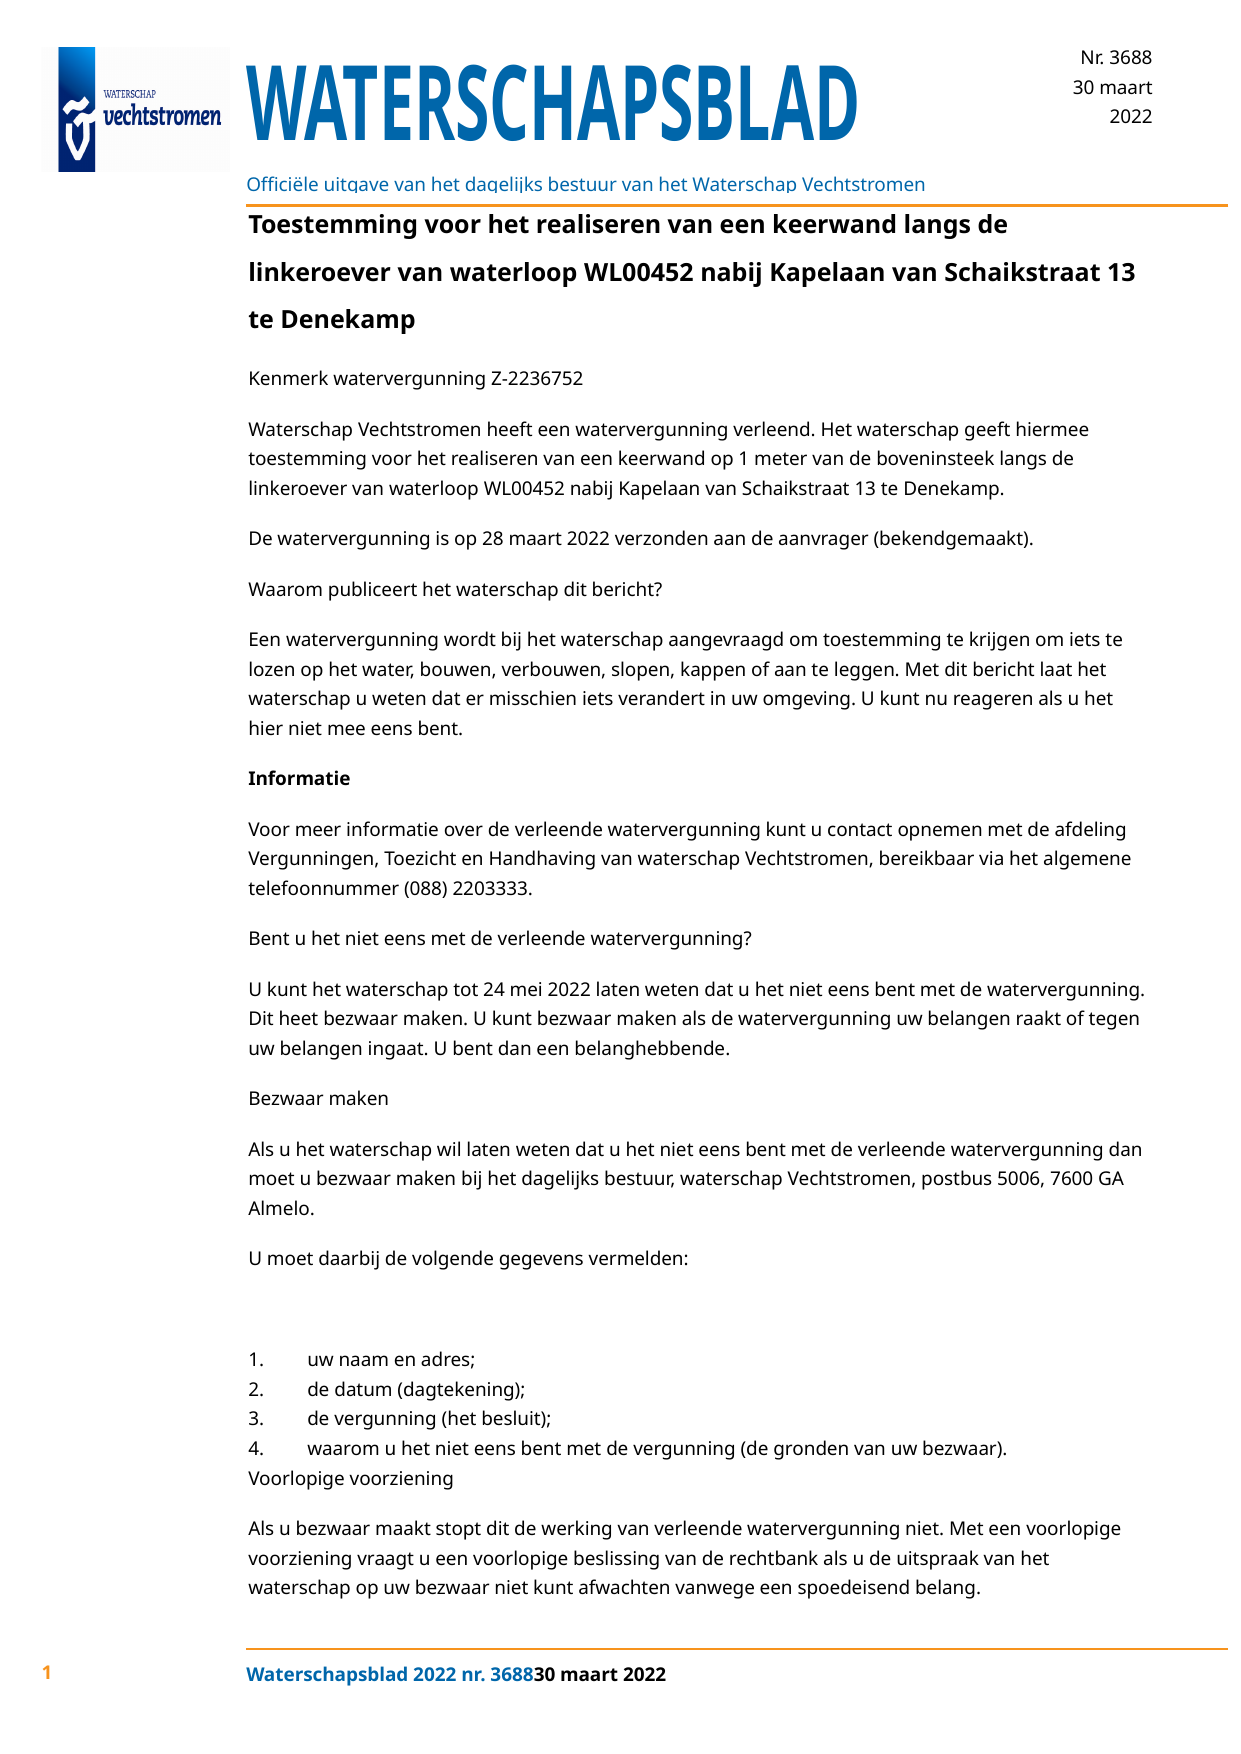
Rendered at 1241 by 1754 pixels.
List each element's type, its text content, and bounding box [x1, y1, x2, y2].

list waarom u het niet eens bent met de vergunning (de gronden van uw bezwaar). [248, 1435, 1152, 1461]
text U kunt het waterschap tot 24 mei 2022 laten weten dat u het niet eens bent met de watervergunning. Dit heet bezwaar maken. U kunt bezwaar maken als de watervergunning uw belangen raakt of tegen uw belangen ingaat. U bent dan een belanghebbende. [248, 976, 1152, 1061]
text Een watervergunning wordt bij het waterschap aangevraagd om toestemming te krijgen om iets te lozen op het water, bouwen, verbouwen, slopen, kappen of aan te leggen. Met dit bericht laat het waterschap u weten dat er misschien iets verandert in uw omgeving. U kunt nu reageren als u het hier niet mee eens bent. [248, 626, 1152, 741]
text Voor meer informatie over de verleende watervergunning kunt u contact opnemen met de afdeling Vergunningen, Toezicht en Handhaving van waterschap Vechtstromen, bereikbaar via het algemene telefoonnummer (088) 2203333. [248, 816, 1152, 901]
text Bent u het niet eens met de verleende watervergunning? [248, 926, 1152, 951]
list de vergunning (het besluit); [248, 1406, 1152, 1431]
text Als u het waterschap wil laten weten dat u het niet eens bent met de verleende watervergunning dan moet u bezwaar maken bij het dagelijks bestuur, waterschap Vechtstromen, postbus 5006, 7600 GA Almelo. [248, 1136, 1152, 1221]
text Kenmerk watervergunning Z-2236752 [248, 366, 1152, 391]
text Toestemming voor het realiseren van een keerwand langs de linkeroever van waterloop WL00452 nabij Kapelaan van Schaikstraat 13 te Denekamp [248, 207, 1152, 336]
picture [41, 47, 231, 172]
text Informatie [248, 766, 1152, 791]
text De watervergunning is op 28 maart 2022 verzonden aan de aanvrager (bekendgemaakt). [248, 526, 1152, 551]
list uw naam en adres; [248, 1346, 1152, 1372]
text Voorlopige voorziening [248, 1465, 1152, 1490]
text U moet daarbij de volgende gegevens vermelden: [248, 1246, 1152, 1271]
text Waterschap Vechtstromen heeft een watervergunning verleend. Het waterschap geeft hiermee toestemming voor het realiseren van een keerwand op 1 meter van de boveninsteek langs de linkeroever van waterloop WL00452 nabij Kapelaan van Schaikstraat 13 te Denekamp. [248, 416, 1152, 501]
text Als u bezwaar maakt stopt dit de werking van verleende watervergunning niet. Met een voorlopige voorziening vraagt u een voorlopige beslissing van de rechtbank als u de uitspraak van het waterschap op uw bezwaar niet kunt afwachten vanwege een spoedeisend belang. [248, 1515, 1152, 1600]
text Bezwaar maken [248, 1086, 1152, 1111]
text Waarom publiceert het waterschap dit bericht? [248, 576, 1152, 602]
list de datum (dagtekening); [248, 1376, 1152, 1402]
